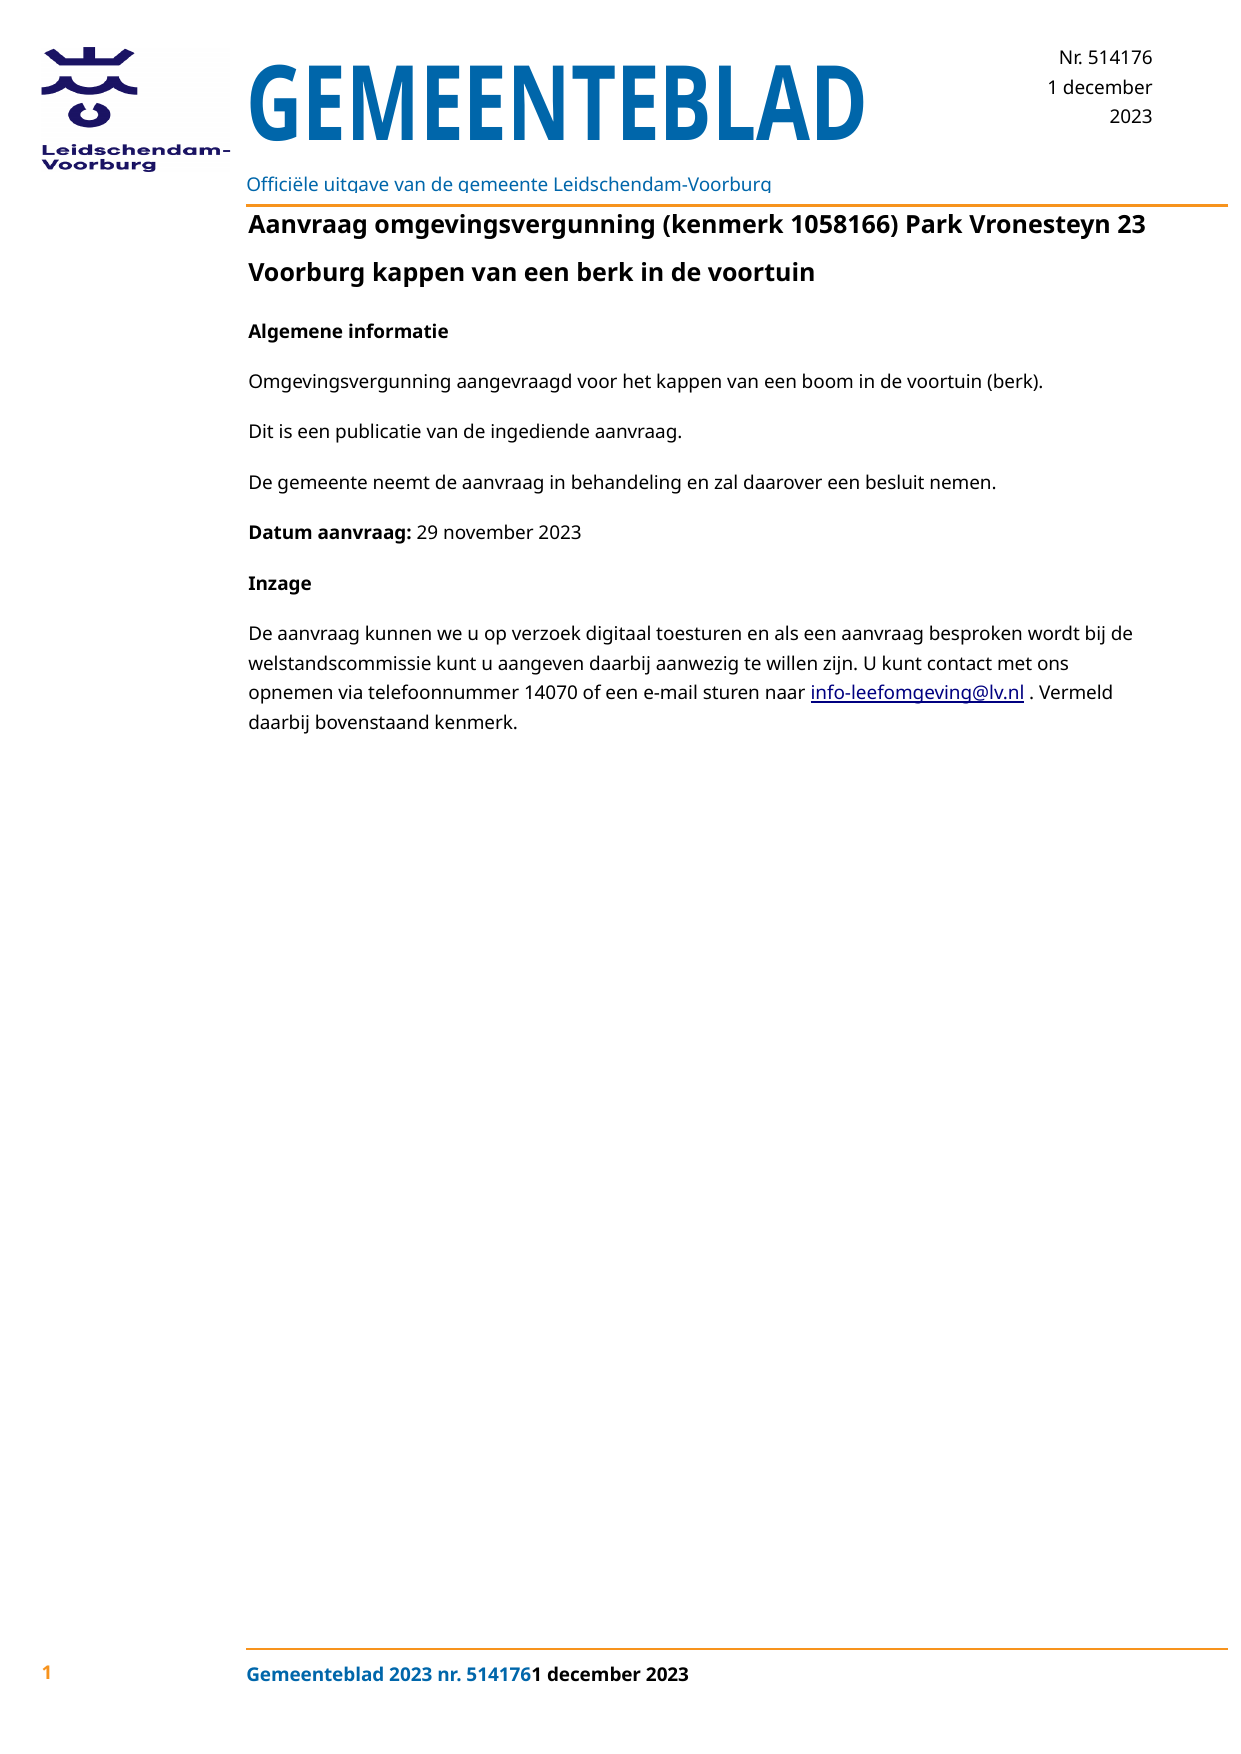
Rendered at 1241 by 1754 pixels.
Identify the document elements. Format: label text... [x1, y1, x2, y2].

text Aanvraag omgevingsvergunning (kenmerk 1058166) Park Vronesteyn 23 Voorburg kappen van een berk in de voortuin [248, 207, 1152, 288]
text Inzage [248, 570, 1152, 596]
text Algemene informatie [248, 318, 1152, 344]
text Datum aanvraag: 29 november 2023 [248, 519, 1152, 545]
text De gemeente neemt de aanvraag in behandeling en zal daarover een besluit nemen. [248, 469, 1152, 495]
text Omgevingsvergunning aangevraagd voor het kappen van een boom in de voortuin (berk). [248, 368, 1152, 394]
text Dit is een publicatie van de ingediende aanvraag. [248, 419, 1152, 444]
picture [41, 47, 231, 172]
text De aanvraag kunnen we u op verzoek digitaal toesturen en als een aanvraag besproken wordt bij de welstandscommissie kunt u aangeven daarbij aanwezig te willen zijn. U kunt contact met ons opnemen via telefoonnummer 14070 of een e-mail sturen naar info-leefomgeving@lv.nl . Vermeld daarbij bovenstaand kenmerk. [248, 620, 1152, 735]
